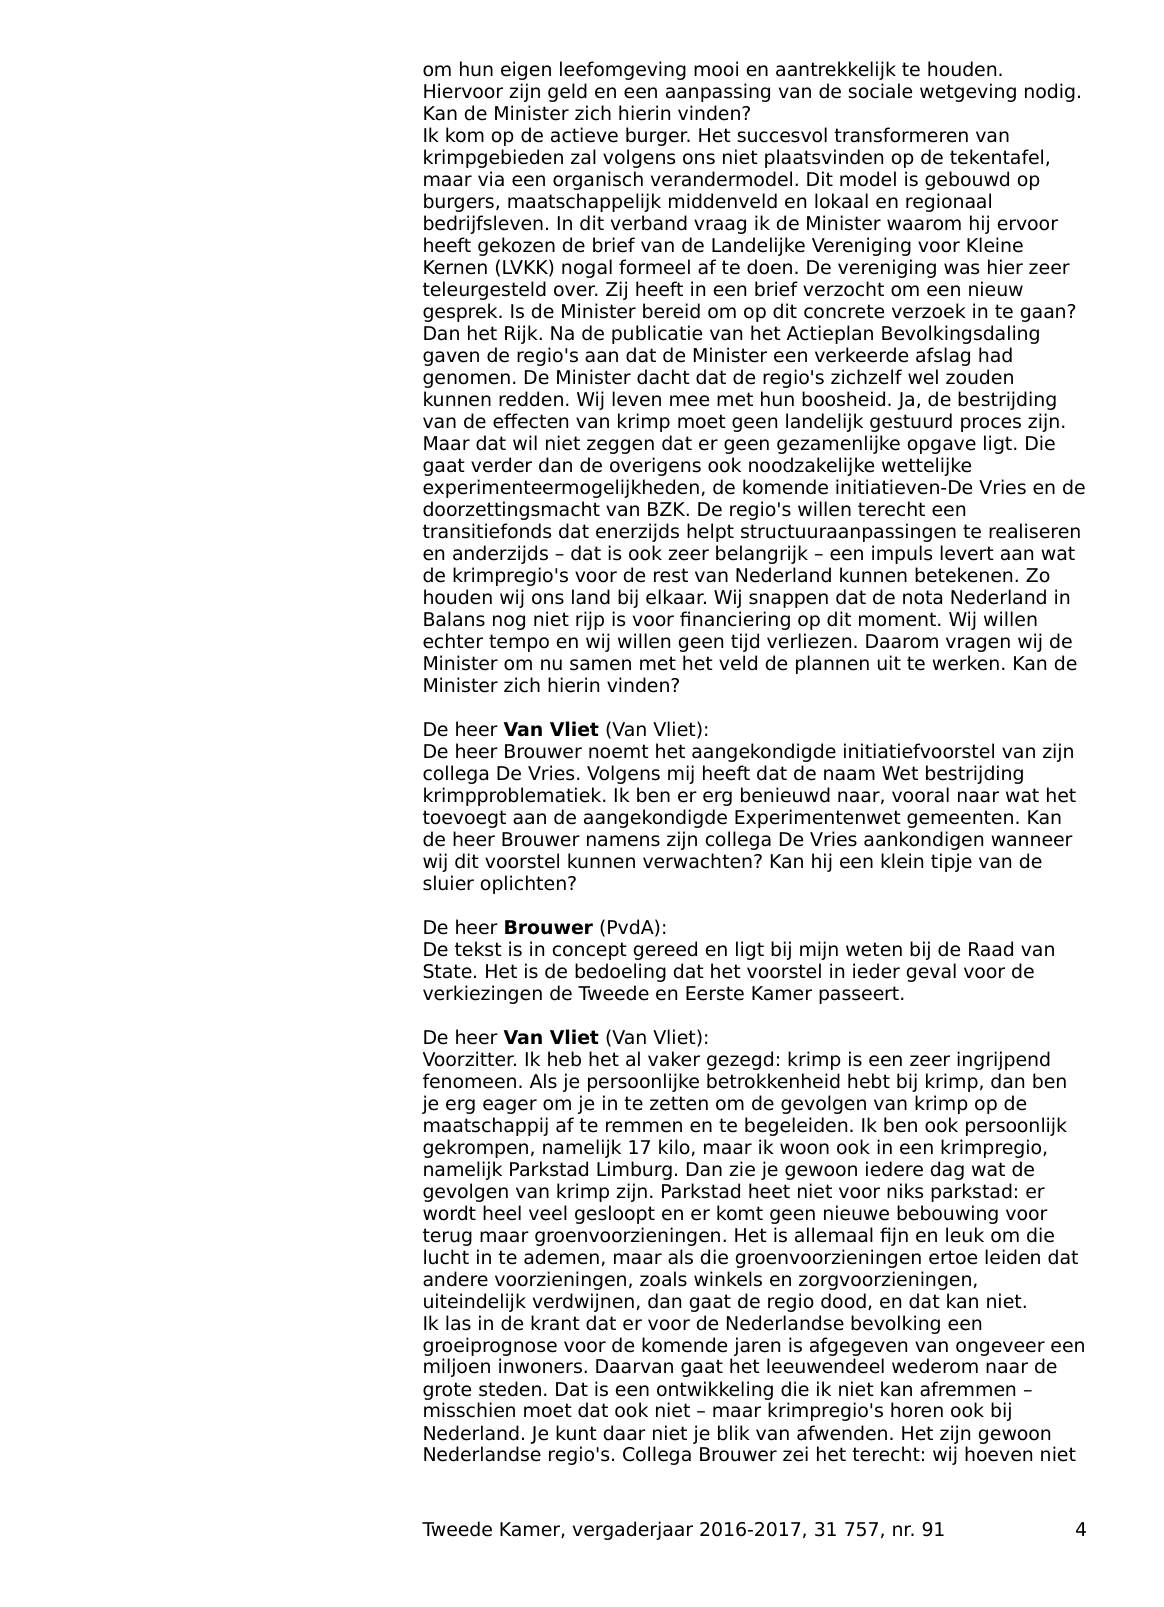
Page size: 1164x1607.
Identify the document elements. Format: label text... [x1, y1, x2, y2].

text De heer Van Vliet (Van Vliet): [422, 719, 1087, 741]
text De heer Brouwer noemt het aangekondigde initiatiefvoorstel van zijn collega De Vries. Volgens mij heeft dat de naam Wet bestrijding krimpproblematiek. Ik ben er erg benieuwd naar, vooral naar wat het toevoegt aan de aangekondigde Experimentenwet gemeenten. Kan de heer Brouwer namens zijn collega De Vries aankondigen wanneer wij dit voorstel kunnen verwachten? Kan hij een klein tipje van de sluier oplichten? [422, 741, 1087, 894]
text De heer Brouwer (PvdA): [422, 917, 1087, 939]
text Dan het Rijk. Na de publicatie van het Actieplan Bevolkingsdaling gaven de regio's aan dat de Minister een verkeerde afslag had genomen. De Minister dacht dat de regio's zichzelf wel zouden kunnen redden. Wij leven mee met hun boosheid. Ja, de bestrijding van de effecten van krimp moet geen landelijk gestuurd proces zijn. Maar dat wil niet zeggen dat er geen gezamenlijke opgave ligt. Die gaat verder dan de overigens ook noodzakelijke wettelijke experimenteermogelijkheden, de komende initiatieven-De Vries en de doorzettingsmacht van BZK. De regio's willen terecht een transitiefonds dat enerzijds helpt structuuraanpassingen te realiseren en anderzijds – dat is ook zeer belangrijk – een impuls levert aan wat de krimpregio's voor de rest van Nederland kunnen betekenen. Zo houden wij ons land bij elkaar. Wij snappen dat de nota Nederland in Balans nog niet rijp is voor financiering op dit moment. Wij willen echter tempo en wij willen geen tijd verliezen. Daarom vragen wij de Minister om nu samen met het veld de plannen uit te werken. Kan de Minister zich hierin vinden? [422, 323, 1087, 696]
text De tekst is in concept gereed en ligt bij mijn weten bij de Raad van State. Het is de bedoeling dat het voorstel in ieder geval voor de verkiezingen de Tweede en Eerste Kamer passeert. [422, 939, 1087, 1004]
text De heer Van Vliet (Van Vliet): [422, 1027, 1087, 1049]
text Ik las in de krant dat er voor de Nederlandse bevolking een groeiprognose voor de komende jaren is afgegeven van ongeveer een miljoen inwoners. Daarvan gaat het leeuwendeel wederom naar de grote steden. Dat is een ontwikkeling die ik niet kan afremmen – misschien moet dat ook niet – maar krimpregio's horen ook bij Nederland. Je kunt daar niet je blik van afwenden. Het zijn gewoon Nederlandse regio's. Collega Brouwer zei het terecht: wij hoeven niet [422, 1312, 1087, 1466]
text om hun eigen leefomgeving mooi en aantrekkelijk te houden. Hiervoor zijn geld en een aanpassing van de sociale wetgeving nodig. Kan de Minister zich hierin vinden? [422, 59, 1087, 125]
text Ik kom op de actieve burger. Het succesvol transformeren van krimpgebieden zal volgens ons niet plaatsvinden op de tekentafel, maar via een organisch verandermodel. Dit model is gebouwd op burgers, maatschappelijk middenveld en lokaal en regionaal bedrijfsleven. In dit verband vraag ik de Minister waarom hij ervoor heeft gekozen de brief van de Landelijke Vereniging voor Kleine Kernen (LVKK) nogal formeel af te doen. De vereniging was hier zeer teleurgesteld over. Zij heeft in een brief verzocht om een nieuw gesprek. Is de Minister bereid om op dit concrete verzoek in te gaan? [422, 125, 1087, 323]
text Voorzitter. Ik heb het al vaker gezegd: krimp is een zeer ingrijpend fenomeen. Als je persoonlijke betrokkenheid hebt bij krimp, dan ben je erg eager om je in te zetten om de gevolgen van krimp op de maatschappij af te remmen en te begeleiden. Ik ben ook persoonlijk gekrompen, namelijk 17 kilo, maar ik woon ook in een krimpregio, namelijk Parkstad Limburg. Dan zie je gewoon iedere dag wat de gevolgen van krimp zijn. Parkstad heet niet voor niks parkstad: er wordt heel veel gesloopt en er komt geen nieuwe bebouwing voor terug maar groenvoorzieningen. Het is allemaal fijn en leuk om die lucht in te ademen, maar als die groenvoorzieningen ertoe leiden dat andere voorzieningen, zoals winkels en zorgvoorzieningen, uiteindelijk verdwijnen, dan gaat de regio dood, en dat kan niet. [422, 1049, 1087, 1312]
